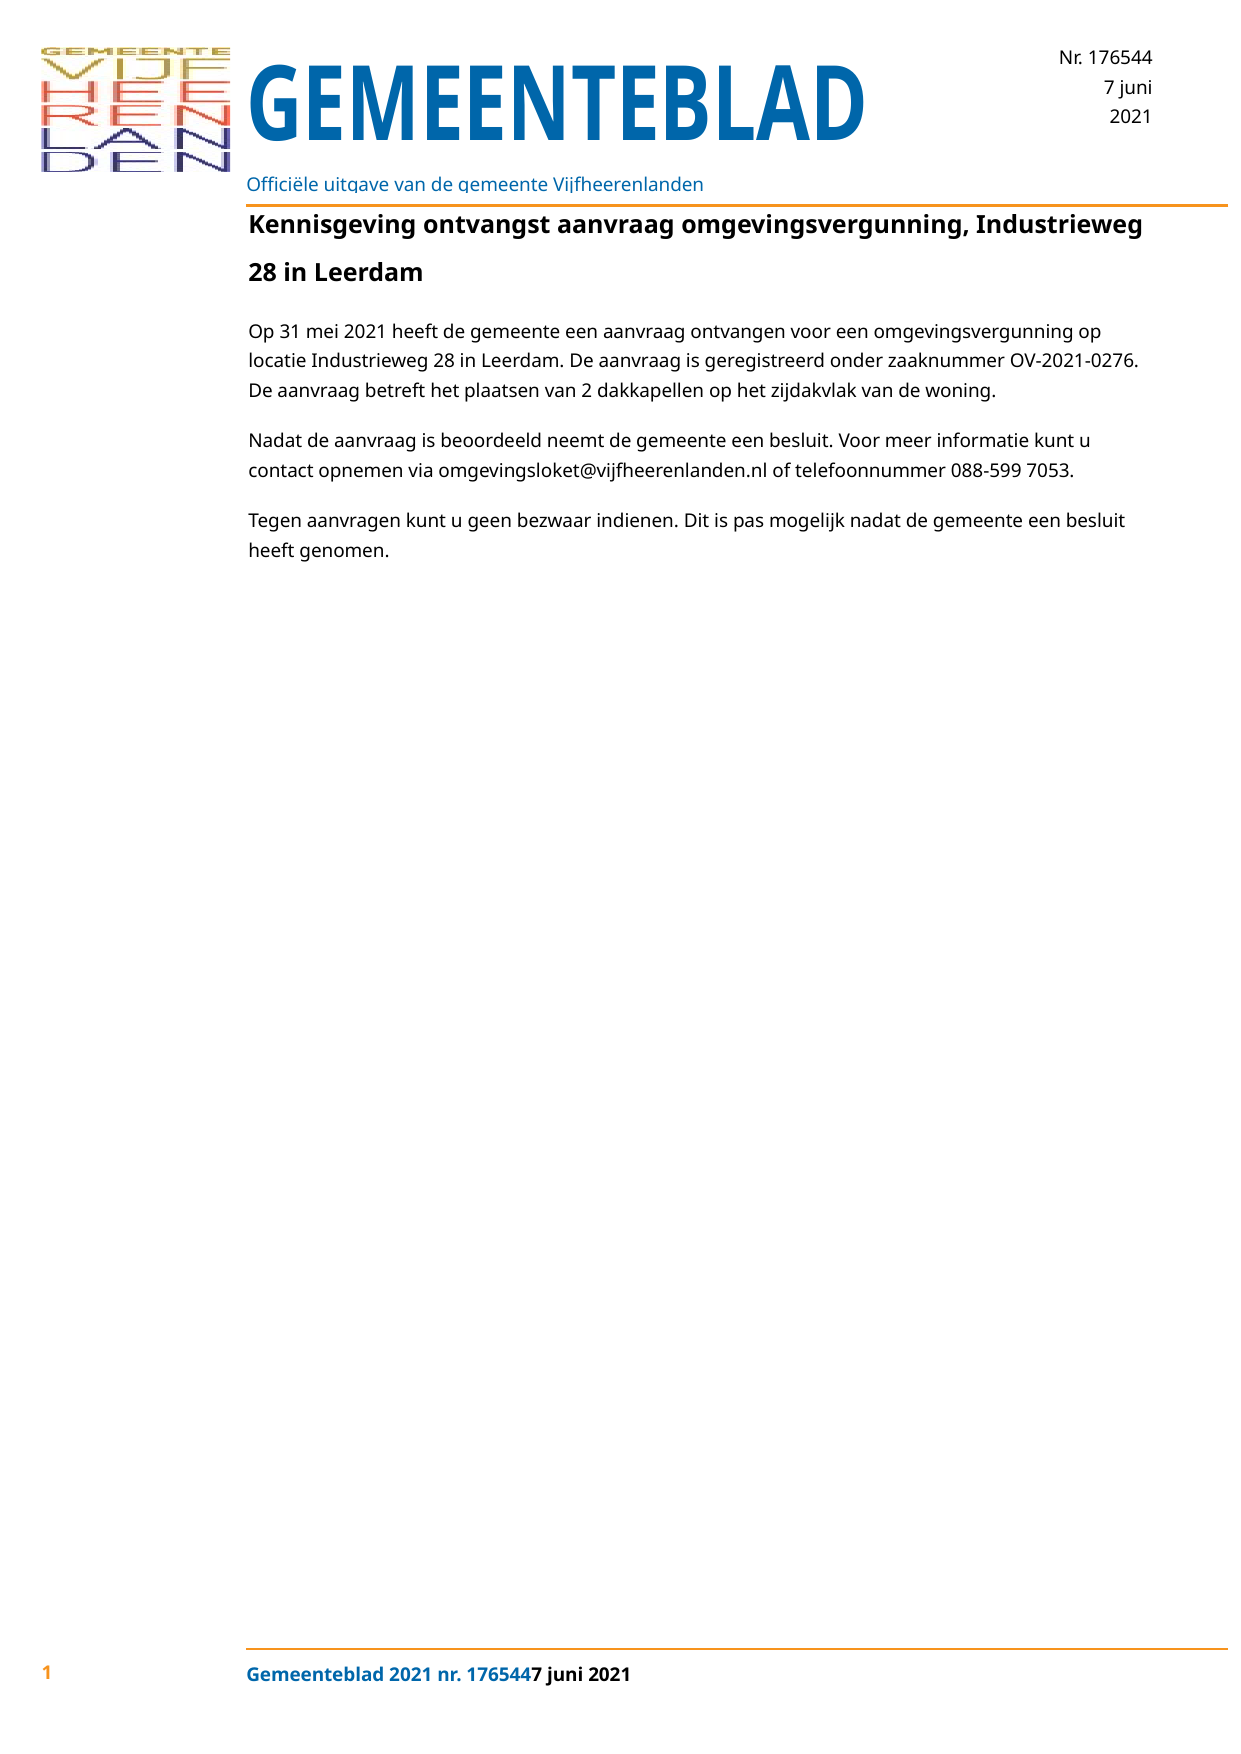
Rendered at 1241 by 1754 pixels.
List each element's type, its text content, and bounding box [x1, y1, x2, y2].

text Nadat de aanvraag is beoordeeld neemt de gemeente een besluit. Voor meer informatie kunt u contact opnemen via omgevingsloket@vijfheerenlanden.nl of telefoonnummer 088-599 7053. [248, 427, 1152, 483]
text Op 31 mei 2021 heeft de gemeente een aanvraag ontvangen voor een omgevingsvergunning op locatie Industrieweg 28 in Leerdam. De aanvraag is geregistreerd onder zaaknummer OV-2021-0276. De aanvraag betreft het plaatsen van 2 dakkapellen op het zijdakvlak van de woning. [248, 318, 1152, 403]
text Kennisgeving ontvangst aanvraag omgevingsvergunning, Industrieweg 28 in Leerdam [248, 207, 1152, 288]
text Tegen aanvragen kunt u geen bezwaar indienen. Dit is pas mogelijk nadat de gemeente een besluit heeft genomen. [248, 507, 1152, 563]
picture [41, 47, 231, 172]
